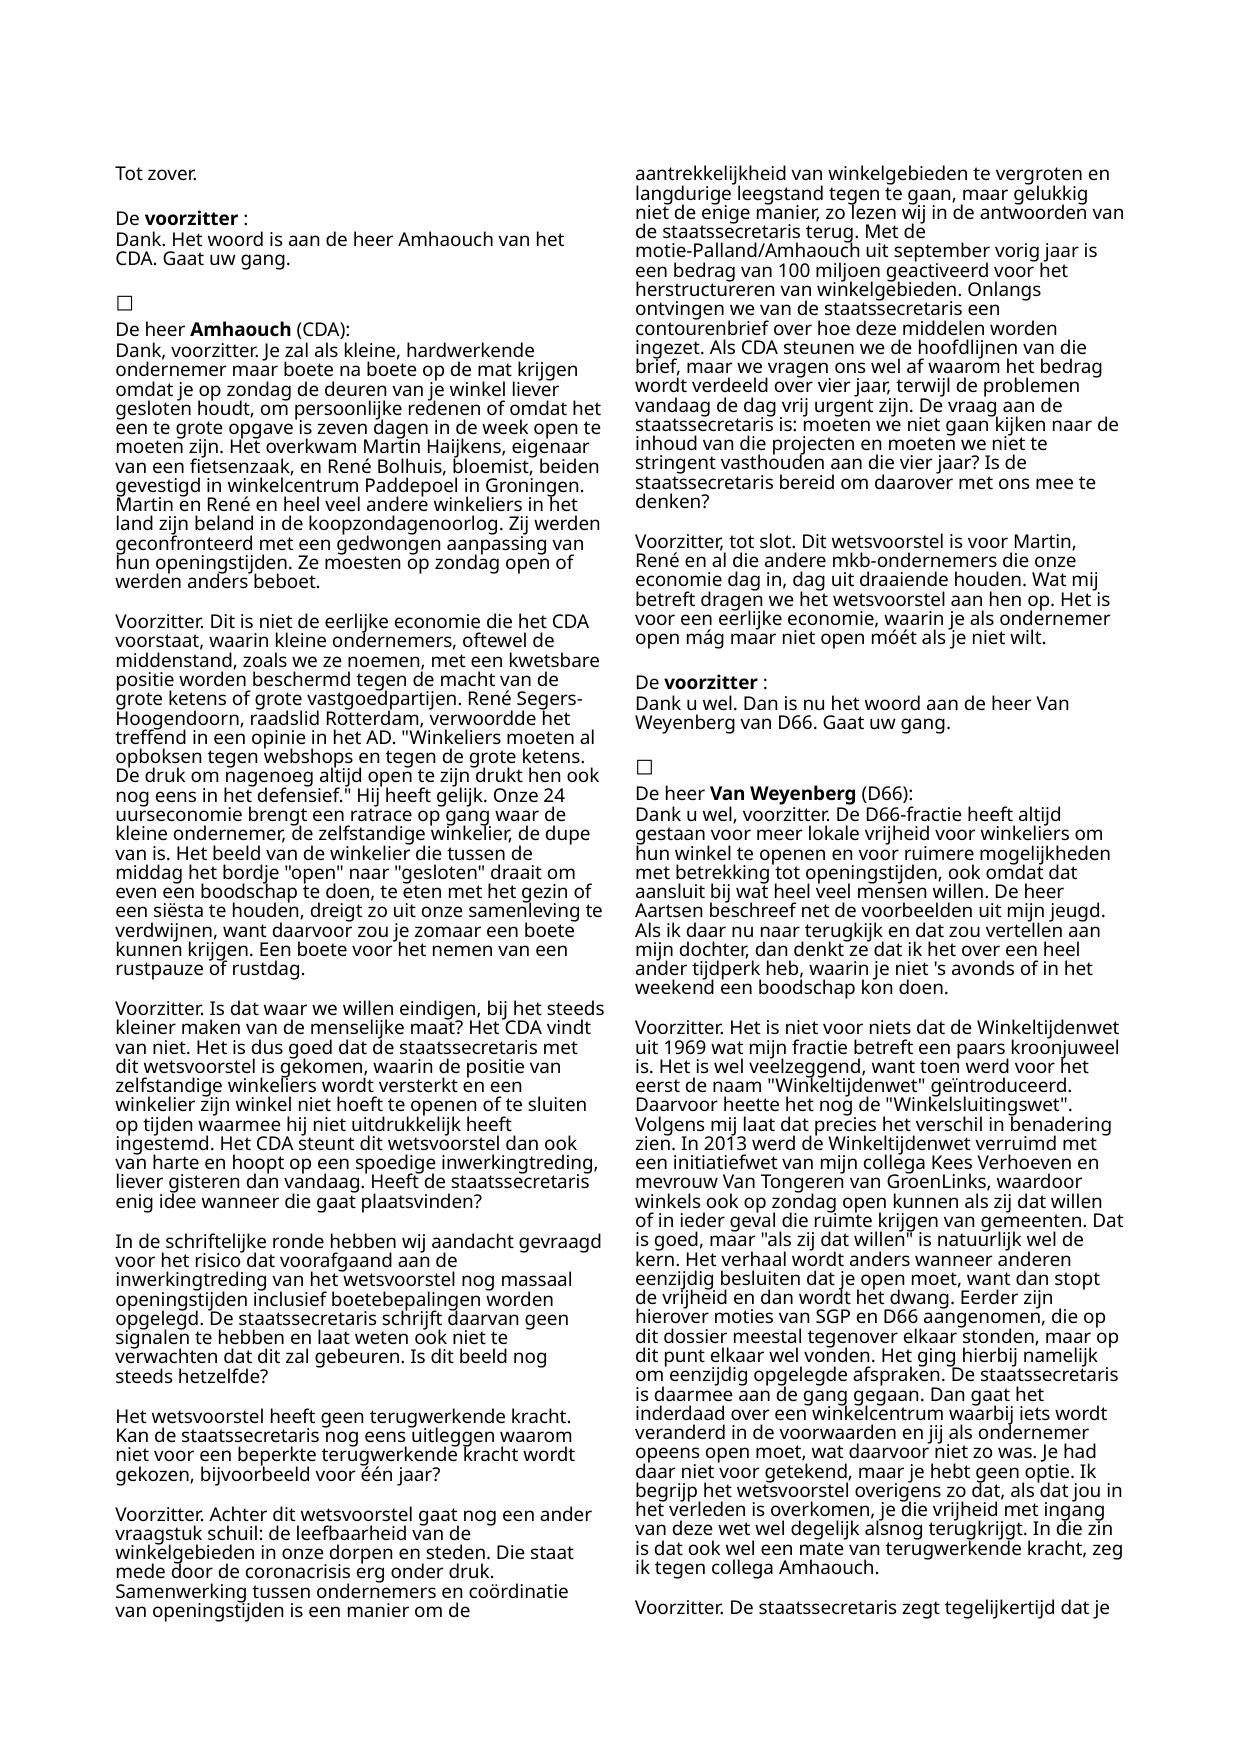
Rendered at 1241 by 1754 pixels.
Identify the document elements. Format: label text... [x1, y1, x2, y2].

text Voorzitter, tot slot. Dit wetsvoorstel is voor Martin, René en al die andere mkb-ondernemers die onze economie dag in, dag uit draaiende houden. Wat mij betreft dragen we het wetsvoorstel aan hen op. Het is voor een eerlijke economie, waarin je als ondernemer open mág maar niet open móét als je niet wilt. [635, 533, 1125, 648]
text Het wetsvoorstel heeft geen terugwerkende kracht. Kan de staatssecretaris nog eens uitleggen waarom niet voor een beperkte terugwerkende kracht wordt gekozen, bijvoorbeeld voor één jaar? [115, 1408, 605, 1485]
text De voorzitter : [635, 669, 1125, 695]
text De heer Amhaouch (CDA): [115, 316, 605, 342]
text Dank, voorzitter. Je zal als kleine, hardwerkende ondernemer maar boete na boete op de mat krijgen omdat je op zondag de deuren van je winkel liever gesloten houdt, om persoonlijke redenen of omdat het een te grote opgave is zeven dagen in de week open te moeten zijn. Het overkwam Martin Haijkens, eigenaar van een fietsenzaak, en René Bolhuis, bloemist, beiden gevestigd in winkelcentrum Paddepoel in Groningen. Martin en René en heel veel andere winkeliers in het land zijn beland in de koopzondagenoorlog. Zij werden geconfronteerd met een gedwongen aanpassing van hun openingstijden. Ze moesten op zondag open of werden anders beboet. [115, 342, 605, 592]
text Dank. Het woord is aan de heer Amhaouch van het CDA. Gaat uw gang. [115, 231, 605, 270]
text Dank u wel. Dan is nu het woord aan de heer Van Weyenberg van D66. Gaat uw gang. [635, 695, 1125, 734]
text Voorzitter. De staatssecretaris zegt tegelijkertijd dat je [635, 1599, 1125, 1618]
text aantrekkelijkheid van winkelgebieden te vergroten en langdurige leegstand tegen te gaan, maar gelukkig niet de enige manier, zo lezen wij in de antwoorden van de staatssecretaris terug. Met de motie-Palland/Amhaouch uit september vorig jaar is een bedrag van 100 miljoen geactiveerd voor het herstructureren van winkelgebieden. Onlangs ontvingen we van de staatssecretaris een contourenbrief over hoe deze middelen worden ingezet. Als CDA steunen we de hoofdlijnen van die brief, maar we vragen ons wel af waarom het bedrag wordt verdeeld over vier jaar, terwijl de problemen vandaag de dag vrij urgent zijn. De vraag aan de staatssecretaris is: moeten we niet gaan kijken naar de inhoud van die projecten en moeten we niet te stringent vasthouden aan die vier jaar? Is de staatssecretaris bereid om daarover met ons mee te denken? [635, 165, 1125, 512]
text In de schriftelijke ronde hebben wij aandacht gevraagd voor het risico dat voorafgaand aan de inwerkingtreding van het wetsvoorstel nog massaal openingstijden inclusief boetebepalingen worden opgelegd. De staatssecretaris schrijft daarvan geen signalen te hebben en laat weten ook niet te verwachten dat dit zal gebeuren. Is dit beeld nog steeds hetzelfde? [115, 1233, 605, 1387]
text ⬜ [115, 291, 605, 316]
text Dank u wel, voorzitter. De D66-fractie heeft altijd gestaan voor meer lokale vrijheid voor winkeliers om hun winkel te openen en voor ruimere mogelijkheden met betrekking tot openingstijden, ook omdat dat aansluit bij wat heel veel mensen willen. De heer Aartsen beschreef net de voorbeelden uit mijn jeugd. Als ik daar nu naar terugkijk en dat zou vertellen aan mijn dochter, dan denkt ze dat ik het over een heel ander tijdperk heb, waarin je niet 's avonds of in het weekend een boodschap kon doen. [635, 806, 1125, 999]
text ⬜ [635, 754, 1125, 780]
text Voorzitter. Achter dit wetsvoorstel gaat nog een ander vraagstuk schuil: de leefbaarheid van de winkelgebieden in onze dorpen en steden. Die staat mede door de coronacrisis erg onder druk. Samenwerking tussen ondernemers en coördinatie van openingstijden is een manier om de [115, 1506, 605, 1621]
text Voorzitter. Is dat waar we willen eindigen, bij het steeds kleiner maken van de menselijke maat? Het CDA vindt van niet. Het is dus goed dat de staatssecretaris met dit wetsvoorstel is gekomen, waarin de positie van zelfstandige winkeliers wordt versterkt en een winkelier zijn winkel niet hoeft te openen of te sluiten op tijden waarmee hij niet uitdrukkelijk heeft ingestemd. Het CDA steunt dit wetsvoorstel dan ook van harte en hoopt op een spoedige inwerkingtreding, liever gisteren dan vandaag. Heeft de staatssecretaris enig idee wanneer die gaat plaatsvinden? [115, 1000, 605, 1212]
text De heer Van Weyenberg (D66): [635, 780, 1125, 806]
text Voorzitter. Dit is niet de eerlijke economie die het CDA voorstaat, waarin kleine ondernemers, oftewel de middenstand, zoals we ze noemen, met een kwetsbare positie worden beschermd tegen de macht van de grote ketens of grote vastgoedpartijen. René Segers-Hoogendoorn, raadslid Rotterdam, verwoordde het treffend in een opinie in het AD. "Winkeliers moeten al opboksen tegen webshops en tegen de grote ketens. De druk om nagenoeg altijd open te zijn drukt hen ook nog eens in het defensief." Hij heeft gelijk. Onze 24 uurseconomie brengt een ratrace op gang waar de kleine ondernemer, de zelfstandige winkelier, de dupe van is. Het beeld van de winkelier die tussen de middag het bordje "open" naar "gesloten" draait om even een boodschap te doen, te eten met het gezin of een siësta te houden, dreigt zo uit onze samenleving te verdwijnen, want daarvoor zou je zomaar een boete kunnen krijgen. Een boete voor het nemen van een rustpauze of rustdag. [115, 613, 605, 979]
text Tot zover. [115, 165, 605, 184]
text De voorzitter : [115, 205, 605, 231]
text Voorzitter. Het is niet voor niets dat de Winkeltijdenwet uit 1969 wat mijn fractie betreft een paars kroonjuweel is. Het is wel veelzeggend, want toen werd voor het eerst de naam "Winkeltijdenwet" geïntroduceerd. Daarvoor heette het nog de "Winkelsluitingswet". Volgens mij laat dat precies het verschil in benadering zien. In 2013 werd de Winkeltijdenwet verruimd met een initiatiefwet van mijn collega Kees Verhoeven en mevrouw Van Tongeren van GroenLinks, waardoor winkels ook op zondag open kunnen als zij dat willen of in ieder geval die ruimte krijgen van gemeenten. Dat is goed, maar "als zij dat willen" is natuurlijk wel de kern. Het verhaal wordt anders wanneer anderen eenzijdig besluiten dat je open moet, want dan stopt de vrijheid en dan wordt het dwang. Eerder zijn hierover moties van SGP en D66 aangenomen, die op dit dossier meestal tegenover elkaar stonden, maar op dit punt elkaar wel vonden. Het ging hierbij namelijk om eenzijdig opgelegde afspraken. De staatssecretaris is daarmee aan de gang gegaan. Dan gaat het inderdaad over een winkelcentrum waarbij iets wordt veranderd in de voorwaarden en jij als ondernemer opeens open moet, wat daarvoor niet zo was. Je had daar niet voor getekend, maar je hebt geen optie. Ik begrijp het wetsvoorstel overigens zo dat, als dat jou in het verleden is overkomen, je die vrijheid met ingang van deze wet wel degelijk alsnog terugkrijgt. In die zin is dat ook wel een mate van terugwerkende kracht, zeg ik tegen collega Amhaouch. [635, 1019, 1125, 1578]
